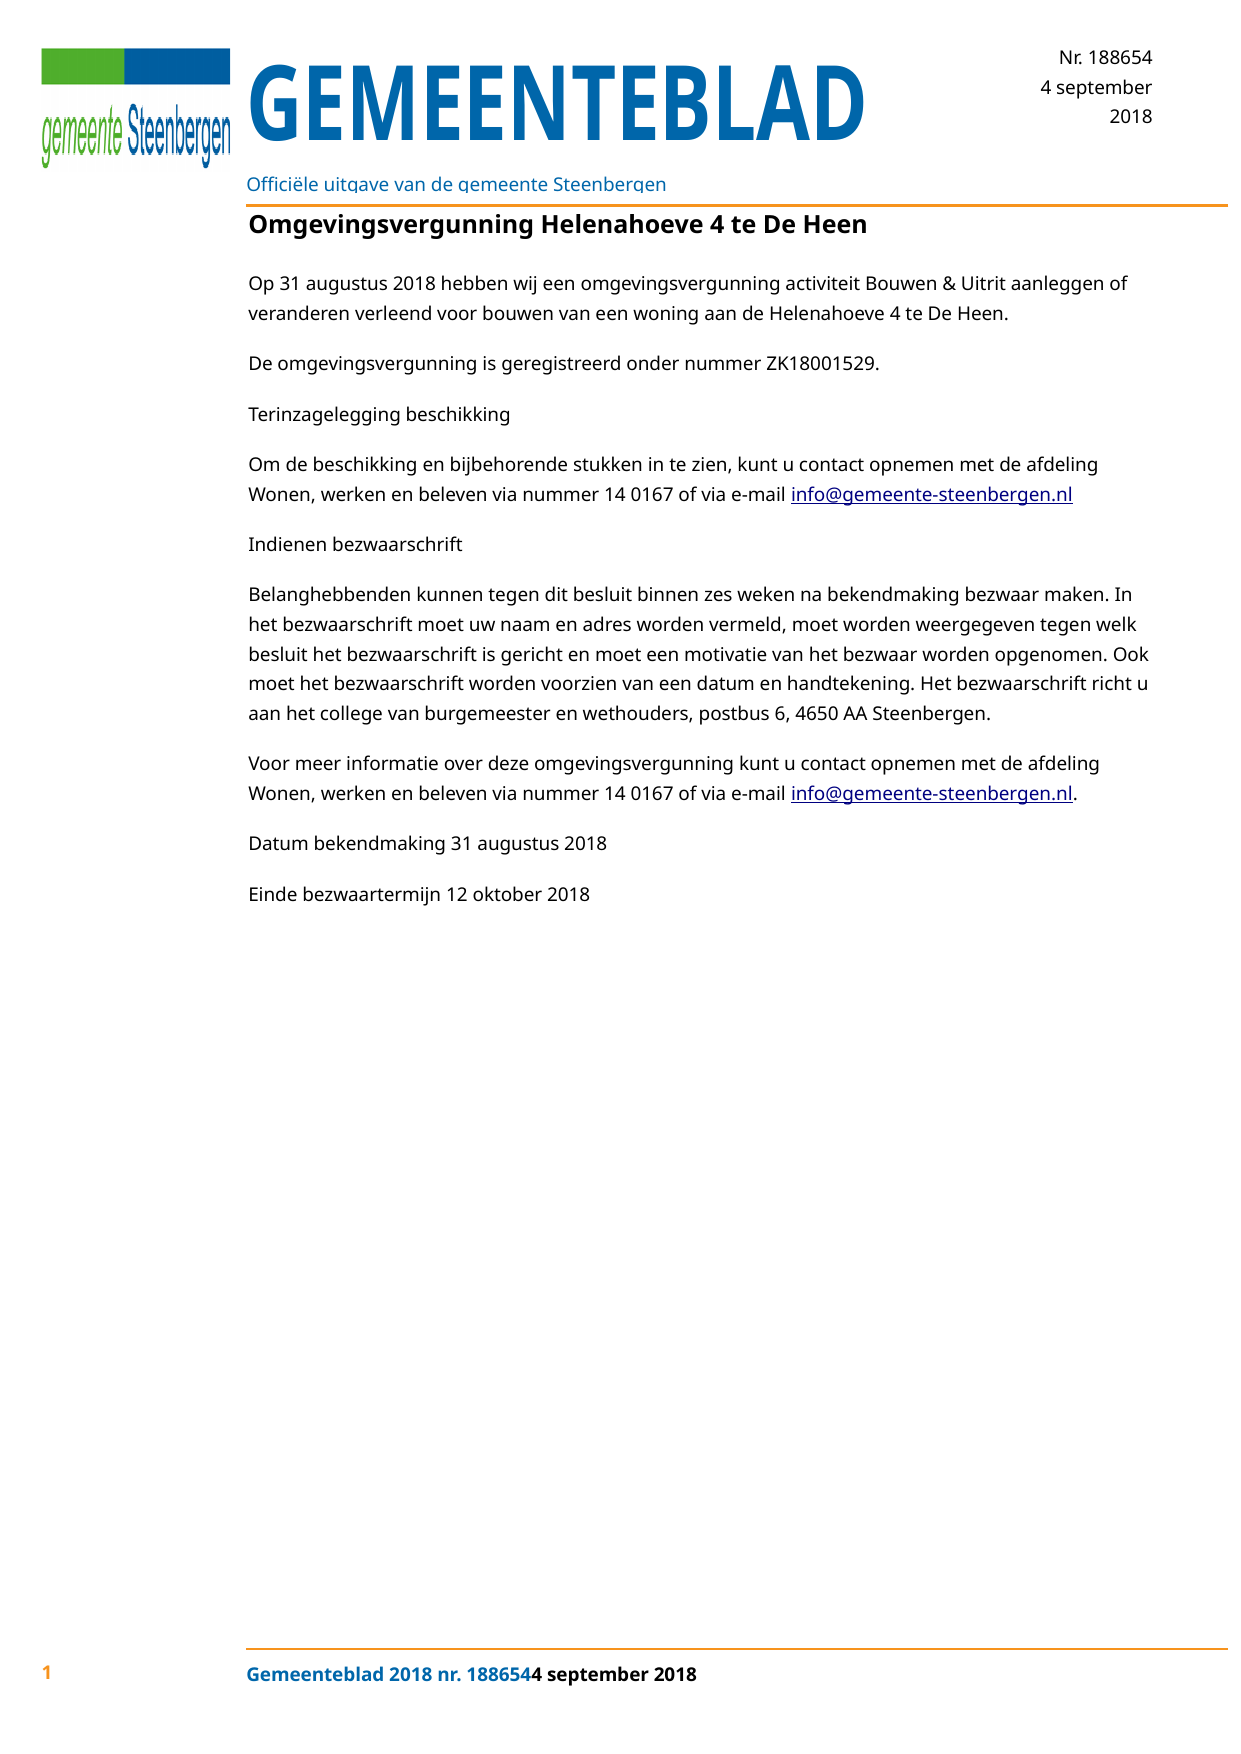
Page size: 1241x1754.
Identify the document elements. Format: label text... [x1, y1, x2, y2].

text Voor meer informatie over deze omgevingsvergunning kunt u contact opnemen met de afdeling Wonen, werken en beleven via nummer 14 0167 of via e-mail info@gemeente-steenbergen.nl. [248, 750, 1152, 806]
text Belanghebbenden kunnen tegen dit besluit binnen zes weken na bekendmaking bezwaar maken. In het bezwaarschrift moet uw naam en adres worden vermeld, moet worden weergegeven tegen welk besluit het bezwaarschrift is gericht en moet een motivatie van het bezwaar worden opgenomen. Ook moet het bezwaarschrift worden voorzien van een datum en handtekening. Het bezwaarschrift richt u aan het college van burgemeester en wethouders, postbus 6, 4650 AA Steenbergen. [248, 582, 1152, 726]
text De omgevingsvergunning is geregistreerd onder nummer ZK18001529. [248, 350, 1152, 376]
text Omgevingsvergunning Helenahoeve 4 te De Heen [248, 207, 1152, 241]
text Om de beschikking en bijbehorende stukken in te zien, kunt u contact opnemen met de afdeling Wonen, werken en beleven via nummer 14 0167 of via e-mail info@gemeente-steenbergen.nl [248, 451, 1152, 506]
text Einde bezwaartermijn 12 oktober 2018 [248, 881, 1152, 906]
picture [41, 47, 231, 172]
text Datum bekendmaking 31 augustus 2018 [248, 830, 1152, 856]
text Indienen bezwaarschrift [248, 531, 1152, 557]
text Op 31 augustus 2018 hebben wij een omgevingsvergunning activiteit Bouwen & Uitrit aanleggen of veranderen verleend voor bouwen van een woning aan de Helenahoeve 4 te De Heen. [248, 270, 1152, 326]
text Terinzagelegging beschikking [248, 401, 1152, 426]
